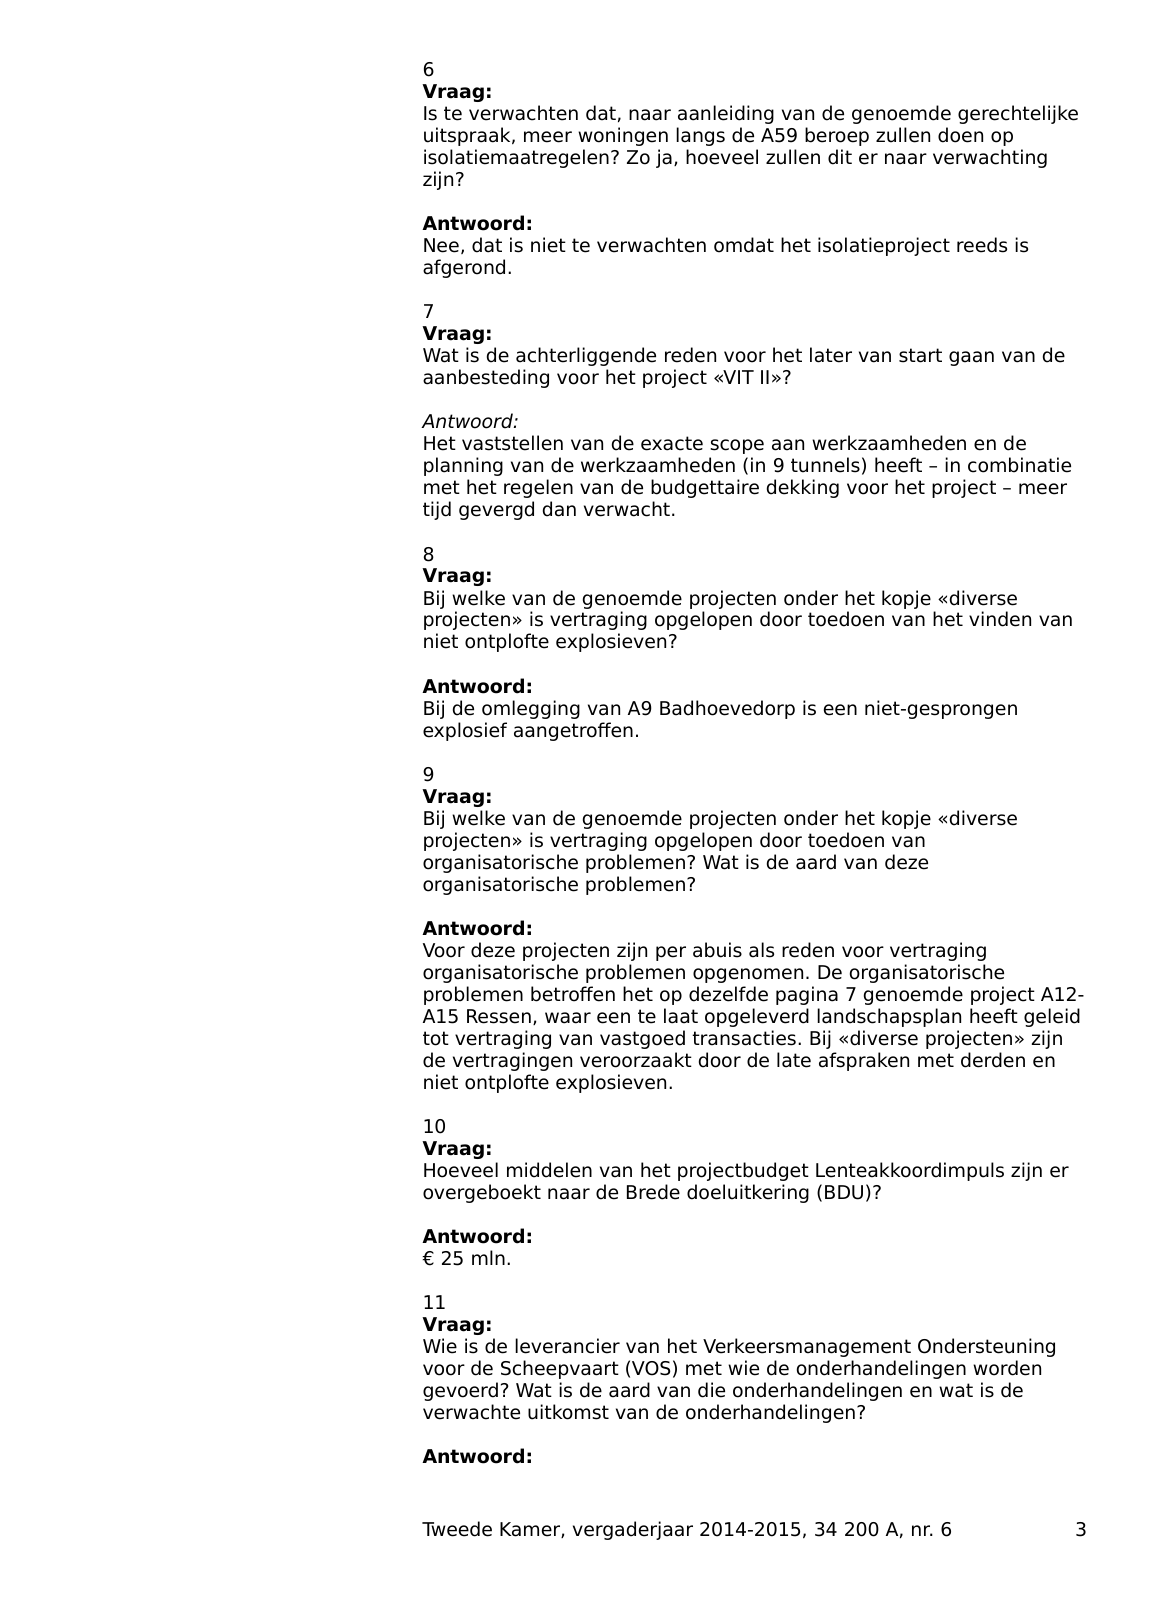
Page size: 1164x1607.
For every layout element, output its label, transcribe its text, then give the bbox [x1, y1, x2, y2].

text 8 [422, 543, 1087, 565]
text Antwoord: [422, 213, 1087, 235]
text Vraag: [422, 81, 1087, 103]
text Hoeveel middelen van het projectbudget Lenteakkoordimpuls zijn er overgeboekt naar de Brede doeluitkering (BDU)? [422, 1160, 1087, 1204]
text 7 [422, 301, 1087, 323]
text Het vaststellen van de exacte scope aan werkzaamheden en de planning van de werkzaamheden (in 9 tunnels) heeft – in combinatie met het regelen van de budgettaire dekking voor het project – meer tijd gevergd dan verwacht. [422, 433, 1087, 521]
text Bij welke van de genoemde projecten onder het kopje «diverse projecten» is vertraging opgelopen door toedoen van organisatorische problemen? Wat is de aard van deze organisatorische problemen? [422, 808, 1087, 896]
text Wat is de achterliggende reden voor het later van start gaan van de aanbesteding voor het project «VIT II»? [422, 345, 1087, 389]
text 6 [422, 59, 1087, 81]
text Wie is de leverancier van het Verkeersmanagement Ondersteuning voor de Scheepvaart (VOS) met wie de onderhandelingen worden gevoerd? Wat is de aard van die onderhandelingen en wat is de verwachte uitkomst van de onderhandelingen? [422, 1336, 1087, 1424]
text Vraag: [422, 323, 1087, 345]
text Vraag: [422, 1138, 1087, 1160]
text 9 [422, 764, 1087, 786]
text 10 [422, 1116, 1087, 1138]
text Vraag: [422, 786, 1087, 808]
text Vraag: [422, 1314, 1087, 1336]
text Antwoord: [422, 918, 1087, 940]
text Voor deze projecten zijn per abuis als reden voor vertraging organisatorische problemen opgenomen. De organisatorische problemen betroffen het op dezelfde pagina 7 genoemde project A12-A15 Ressen, waar een te laat opgeleverd landschapsplan heeft geleid tot vertraging van vastgoed transacties. Bij «diverse projecten» zijn de vertragingen veroorzaakt door de late afspraken met derden en niet ontplofte explosieven. [422, 940, 1087, 1093]
text Antwoord: [422, 1226, 1087, 1248]
text Antwoord: [422, 411, 1087, 433]
text Nee, dat is niet te verwachten omdat het isolatieproject reeds is afgerond. [422, 235, 1087, 279]
text Bij welke van de genoemde projecten onder het kopje «diverse projecten» is vertraging opgelopen door toedoen van het vinden van niet ontplofte explosieven? [422, 587, 1087, 653]
text Vraag: [422, 565, 1087, 587]
text € 25 mln. [422, 1248, 1087, 1270]
text Bij de omlegging van A9 Badhoevedorp is een niet-gesprongen explosief aangetroffen. [422, 697, 1087, 741]
text 11 [422, 1292, 1087, 1314]
text Antwoord: [422, 1446, 1087, 1468]
text Is te verwachten dat, naar aanleiding van de genoemde gerechtelijke uitspraak, meer woningen langs de A59 beroep zullen doen op isolatiemaatregelen? Zo ja, hoeveel zullen dit er naar verwachting zijn? [422, 103, 1087, 191]
text Antwoord: [422, 676, 1087, 697]
